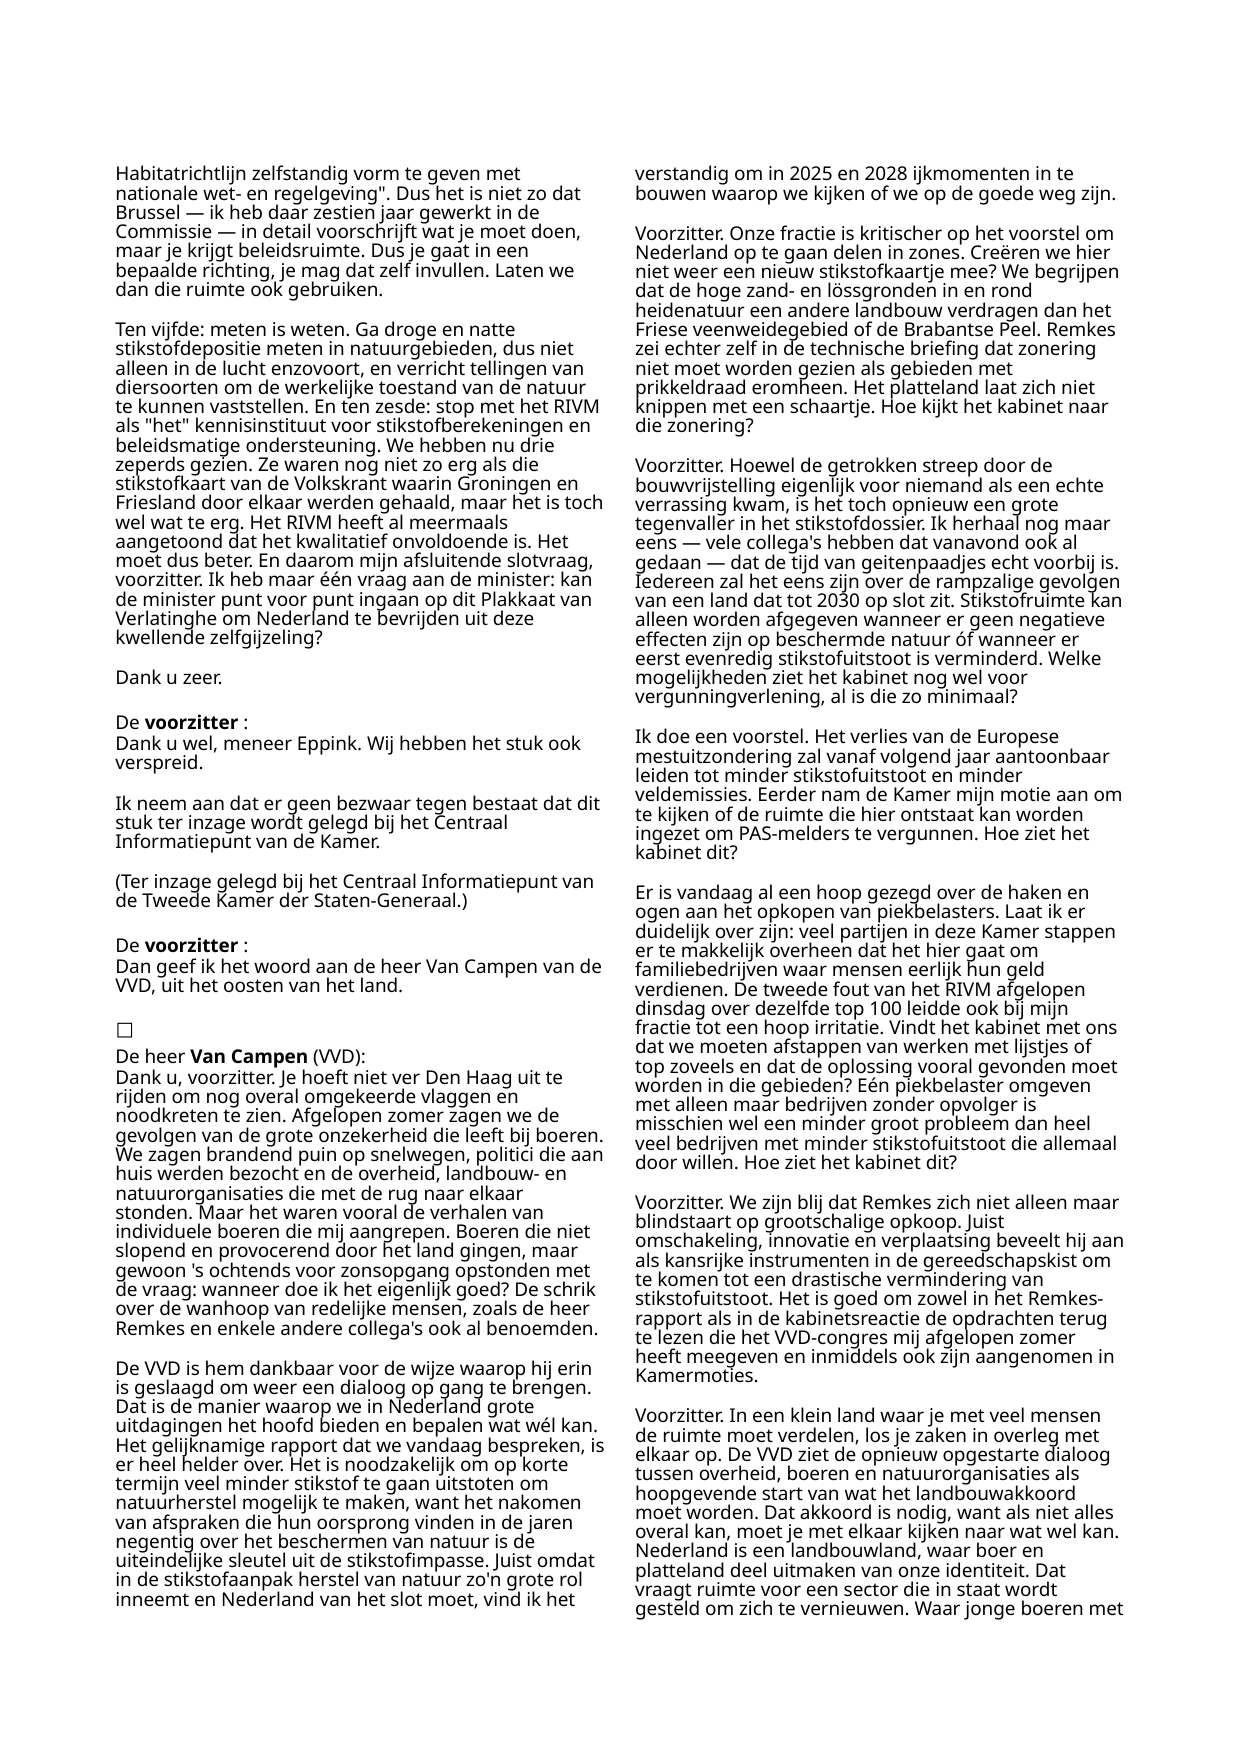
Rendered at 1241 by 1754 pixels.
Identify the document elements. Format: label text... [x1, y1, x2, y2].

text Dank u zeer. [115, 669, 605, 688]
text Ten vijfde: meten is weten. Ga droge en natte stikstofdepositie meten in natuurgebieden, dus niet alleen in de lucht enzovoort, en verricht tellingen van diersoorten om de werkelijke toestand van de natuur te kunnen vaststellen. En ten zesde: stop met het RIVM als "het" kennisinstituut voor stikstofberekeningen en beleidsmatige ondersteuning. We hebben nu drie zeperds gezien. Ze waren nog niet zo erg als die stikstofkaart van de Volkskrant waarin Groningen en Friesland door elkaar werden gehaald, maar het is toch wel wat te erg. Het RIVM heeft al meermaals aangetoond dat het kwalitatief onvoldoende is. Het moet dus beter. En daarom mijn afsluitende slotvraag, voorzitter. Ik heb maar één vraag aan de minister: kan de minister punt voor punt ingaan op dit Plakkaat van Verlatinghe om Nederland te bevrijden uit deze kwellende zelfgijzeling? [115, 321, 605, 648]
text Voorzitter. Hoewel de getrokken streep door de bouwvrijstelling eigenlijk voor niemand als een echte verrassing kwam, is het toch opnieuw een grote tegenvaller in het stikstofdossier. Ik herhaal nog maar eens — vele collega's hebben dat vanavond ook al gedaan — dat de tijd van geitenpaadjes echt voorbij is. Iedereen zal het eens zijn over de rampzalige gevolgen van een land dat tot 2030 op slot zit. Stikstofruimte kan alleen worden afgegeven wanneer er geen negatieve effecten zijn op beschermde natuur óf wanneer er eerst evenredig stikstofuitstoot is verminderd. Welke mogelijkheden ziet het kabinet nog wel voor vergunningverlening, al is die zo minimaal? [635, 457, 1125, 708]
text verstandig om in 2025 en 2028 ijkmomenten in te bouwen waarop we kijken of we op de goede weg zijn. [635, 165, 1125, 204]
text Voorzitter. We zijn blij dat Remkes zich niet alleen maar blindstaart op grootschalige opkoop. Juist omschakeling, innovatie en verplaatsing beveelt hij aan als kansrijke instrumenten in de gereedschapskist om te komen tot een drastische vermindering van stikstofuitstoot. Het is goed om zowel in het Remkes-rapport als in de kabinetsreactie de opdrachten terug te lezen die het VVD-congres mij afgelopen zomer heeft meegeven en inmiddels ook zijn aangenomen in Kamermoties. [635, 1194, 1125, 1387]
text Dan geef ik het woord aan de heer Van Campen van de VVD, uit het oosten van het land. [115, 958, 605, 997]
text Voorzitter. Onze fractie is kritischer op het voorstel om Nederland op te gaan delen in zones. Creëren we hier niet weer een nieuw stikstofkaartje mee? We begrijpen dat de hoge zand- en lössgronden in en rond heidenatuur een andere landbouw verdragen dan het Friese veenweidegebied of de Brabantse Peel. Remkes zei echter zelf in de technische briefing dat zonering niet moet worden gezien als gebieden met prikkeldraad eromheen. Het platteland laat zich niet knippen met een schaartje. Hoe kijkt het kabinet naar die zonering? [635, 224, 1125, 437]
text Ik doe een voorstel. Het verlies van de Europese mestuitzondering zal vanaf volgend jaar aantoonbaar leiden tot minder stikstofuitstoot en minder veldemissies. Eerder nam de Kamer mijn motie aan om te kijken of de ruimte die hier ontstaat kan worden ingezet om PAS-melders te vergunnen. Hoe ziet het kabinet dit? [635, 728, 1125, 863]
text Dank u, voorzitter. Je hoeft niet ver Den Haag uit te rijden om nog overal omgekeerde vlaggen en noodkreten te zien. Afgelopen zomer zagen we de gevolgen van de grote onzekerheid die leeft bij boeren. We zagen brandend puin op snelwegen, politici die aan huis werden bezocht en de overheid, landbouw- en natuurorganisaties die met de rug naar elkaar stonden. Maar het waren vooral de verhalen van individuele boeren die mij aangrepen. Boeren die niet slopend en provocerend door het land gingen, maar gewoon 's ochtends voor zonsopgang opstonden met de vraag: wanneer doe ik het eigenlijk goed? De schrik over de wanhoop van redelijke mensen, zoals de heer Remkes en enkele andere collega's ook al benoemden. [115, 1069, 605, 1339]
text De heer Van Campen (VVD): [115, 1043, 605, 1069]
text Ik neem aan dat er geen bezwaar tegen bestaat dat dit stuk ter inzage wordt gelegd bij het Centraal Informatiepunt van de Kamer. [115, 794, 605, 852]
text Habitatrichtlijn zelfstandig vorm te geven met nationale wet- en regelgeving". Dus het is niet zo dat Brussel — ik heb daar zestien jaar gewerkt in de Commissie — in detail voorschrijft wat je moet doen, maar je krijgt beleidsruimte. Dus je gaat in een bepaalde richting, je mag dat zelf invullen. Laten we dan die ruimte ook gebruiken. [115, 165, 605, 300]
text De VVD is hem dankbaar voor de wijze waarop hij erin is geslaagd om weer een dialoog op gang te brengen. Dat is de manier waarop we in Nederland grote uitdagingen het hoofd bieden en bepalen wat wél kan. Het gelijknamige rapport dat we vandaag bespreken, is er heel helder over. Het is noodzakelijk om op korte termijn veel minder stikstof te gaan uitstoten om natuurherstel mogelijk te maken, want het nakomen van afspraken die hun oorsprong vinden in de jaren negentig over het beschermen van natuur is de uiteindelijke sleutel uit de stikstofimpasse. Juist omdat in de stikstofaanpak herstel van natuur zo'n grote rol inneemt en Nederland van het slot moet, vind ik het [115, 1359, 605, 1610]
text Er is vandaag al een hoop gezegd over de haken en ogen aan het opkopen van piekbelasters. Laat ik er duidelijk over zijn: veel partijen in deze Kamer stappen er te makkelijk overheen dat het hier gaat om familiebedrijven waar mensen eerlijk hun geld verdienen. De tweede fout van het RIVM afgelopen dinsdag over dezelfde top 100 leidde ook bij mijn fractie tot een hoop irritatie. Vindt het kabinet met ons dat we moeten afstappen van werken met lijstjes of top zoveels en dat de oplossing vooral gevonden moet worden in die gebieden? Eén piekbelaster omgeven met alleen maar bedrijven zonder opvolger is misschien wel een minder groot probleem dan heel veel bedrijven met minder stikstofuitstoot die allemaal door willen. Hoe ziet het kabinet dit? [635, 884, 1125, 1173]
text De voorzitter : [115, 932, 605, 958]
text De voorzitter : [115, 709, 605, 735]
text Dank u wel, meneer Eppink. Wij hebben het stuk ook verspreid. [115, 735, 605, 774]
text Voorzitter. In een klein land waar je met veel mensen de ruimte moet verdelen, los je zaken in overleg met elkaar op. De VVD ziet de opnieuw opgestarte dialoog tussen overheid, boeren en natuurorganisaties als hoopgevende start van wat het landbouwakkoord moet worden. Dat akkoord is nodig, want als niet alles overal kan, moet je met elkaar kijken naar wat wel kan. Nederland is een landbouwland, waar boer en platteland deel uitmaken van onze identiteit. Dat vraagt ruimte voor een sector die in staat wordt gesteld om zich te vernieuwen. Waar jonge boeren met [635, 1407, 1125, 1619]
text ⬜ [115, 1017, 605, 1043]
text (Ter inzage gelegd bij het Centraal Informatiepunt van de Tweede Kamer der Staten-Generaal.) [115, 873, 605, 912]
